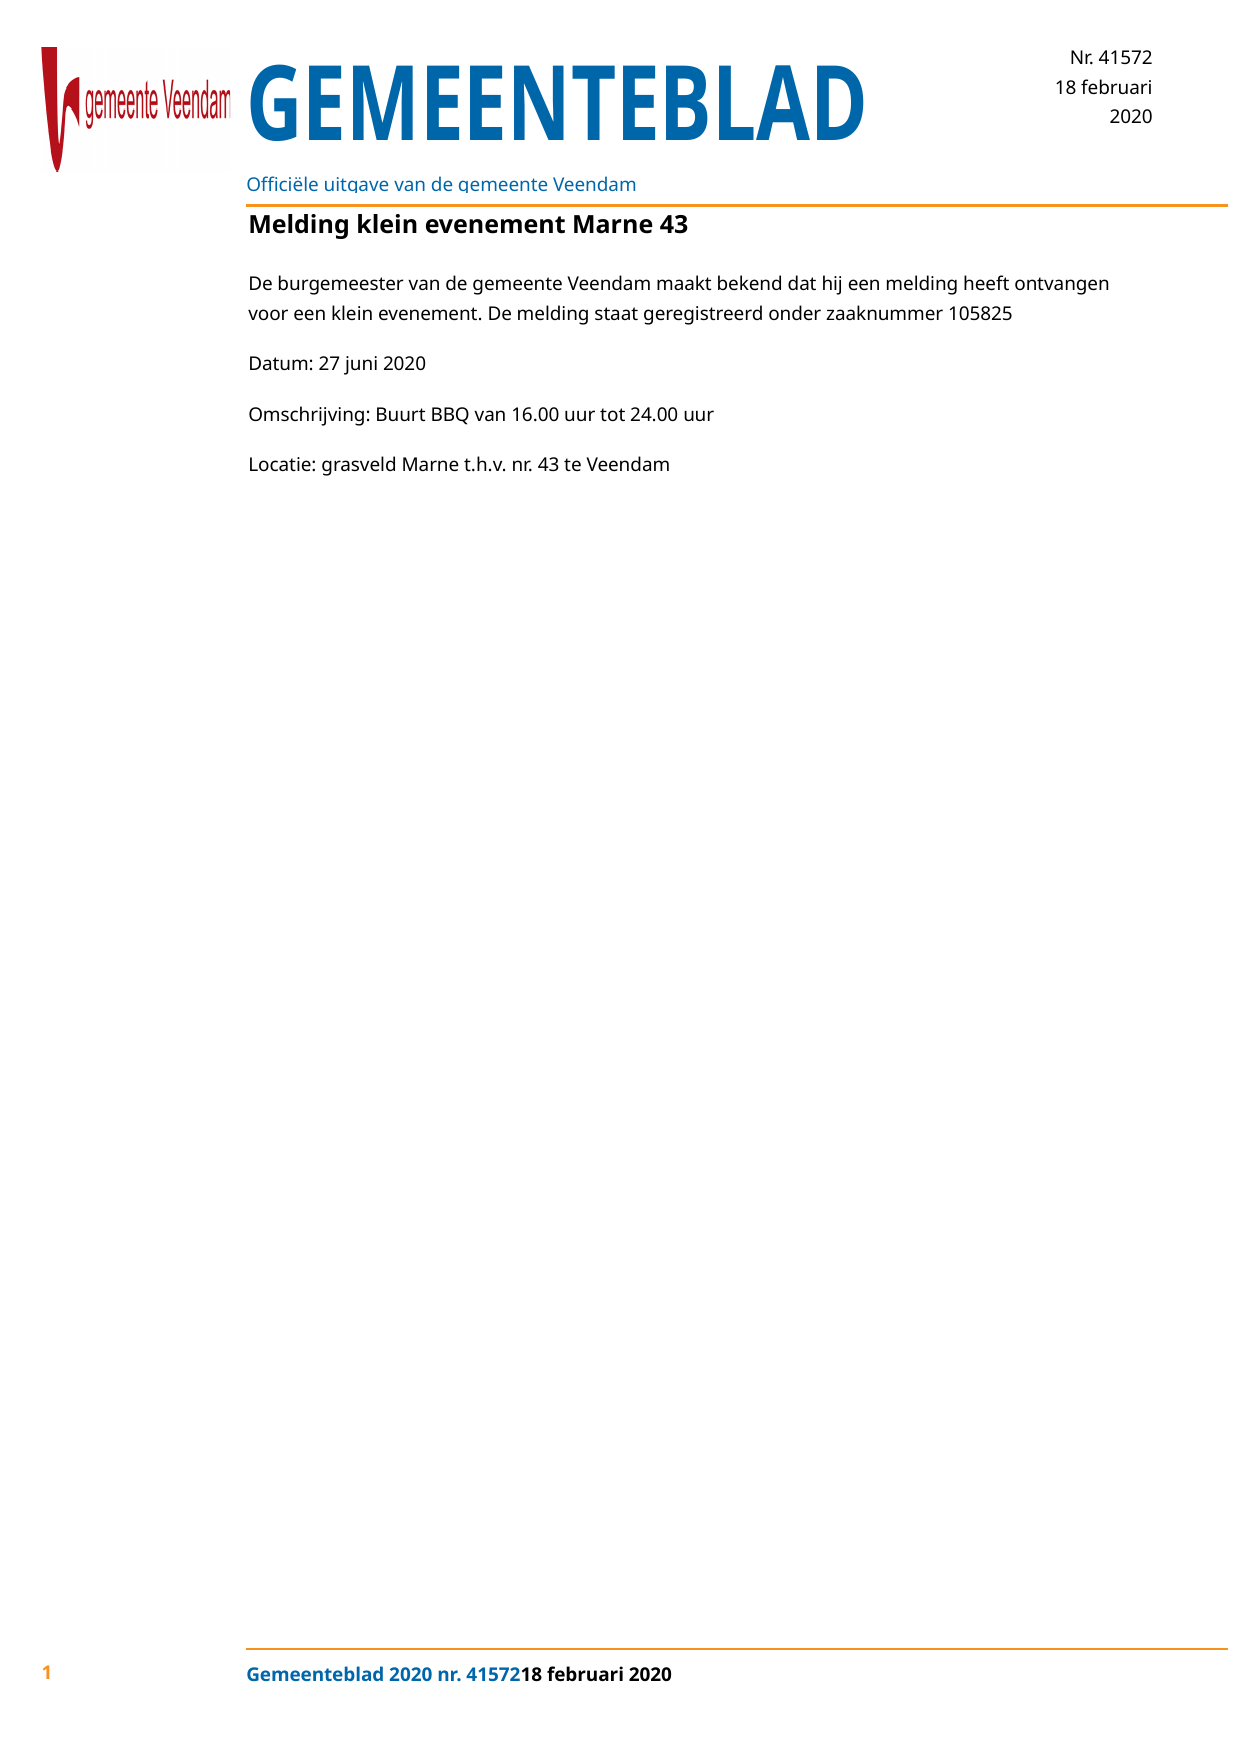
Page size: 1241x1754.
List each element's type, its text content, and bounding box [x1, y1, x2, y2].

text Melding klein evenement Marne 43 [248, 207, 1152, 241]
text Omschrijving: Buurt BBQ van 16.00 uur tot 24.00 uur [248, 401, 1152, 426]
text Datum: 27 juni 2020 [248, 350, 1152, 376]
text De burgemeester van de gemeente Veendam maakt bekend dat hij een melding heeft ontvangen voor een klein evenement. De melding staat geregistreerd onder zaaknummer 105825 [248, 270, 1152, 326]
text Locatie: grasveld Marne t.h.v. nr. 43 te Veendam [248, 451, 1152, 477]
picture [41, 47, 231, 172]
